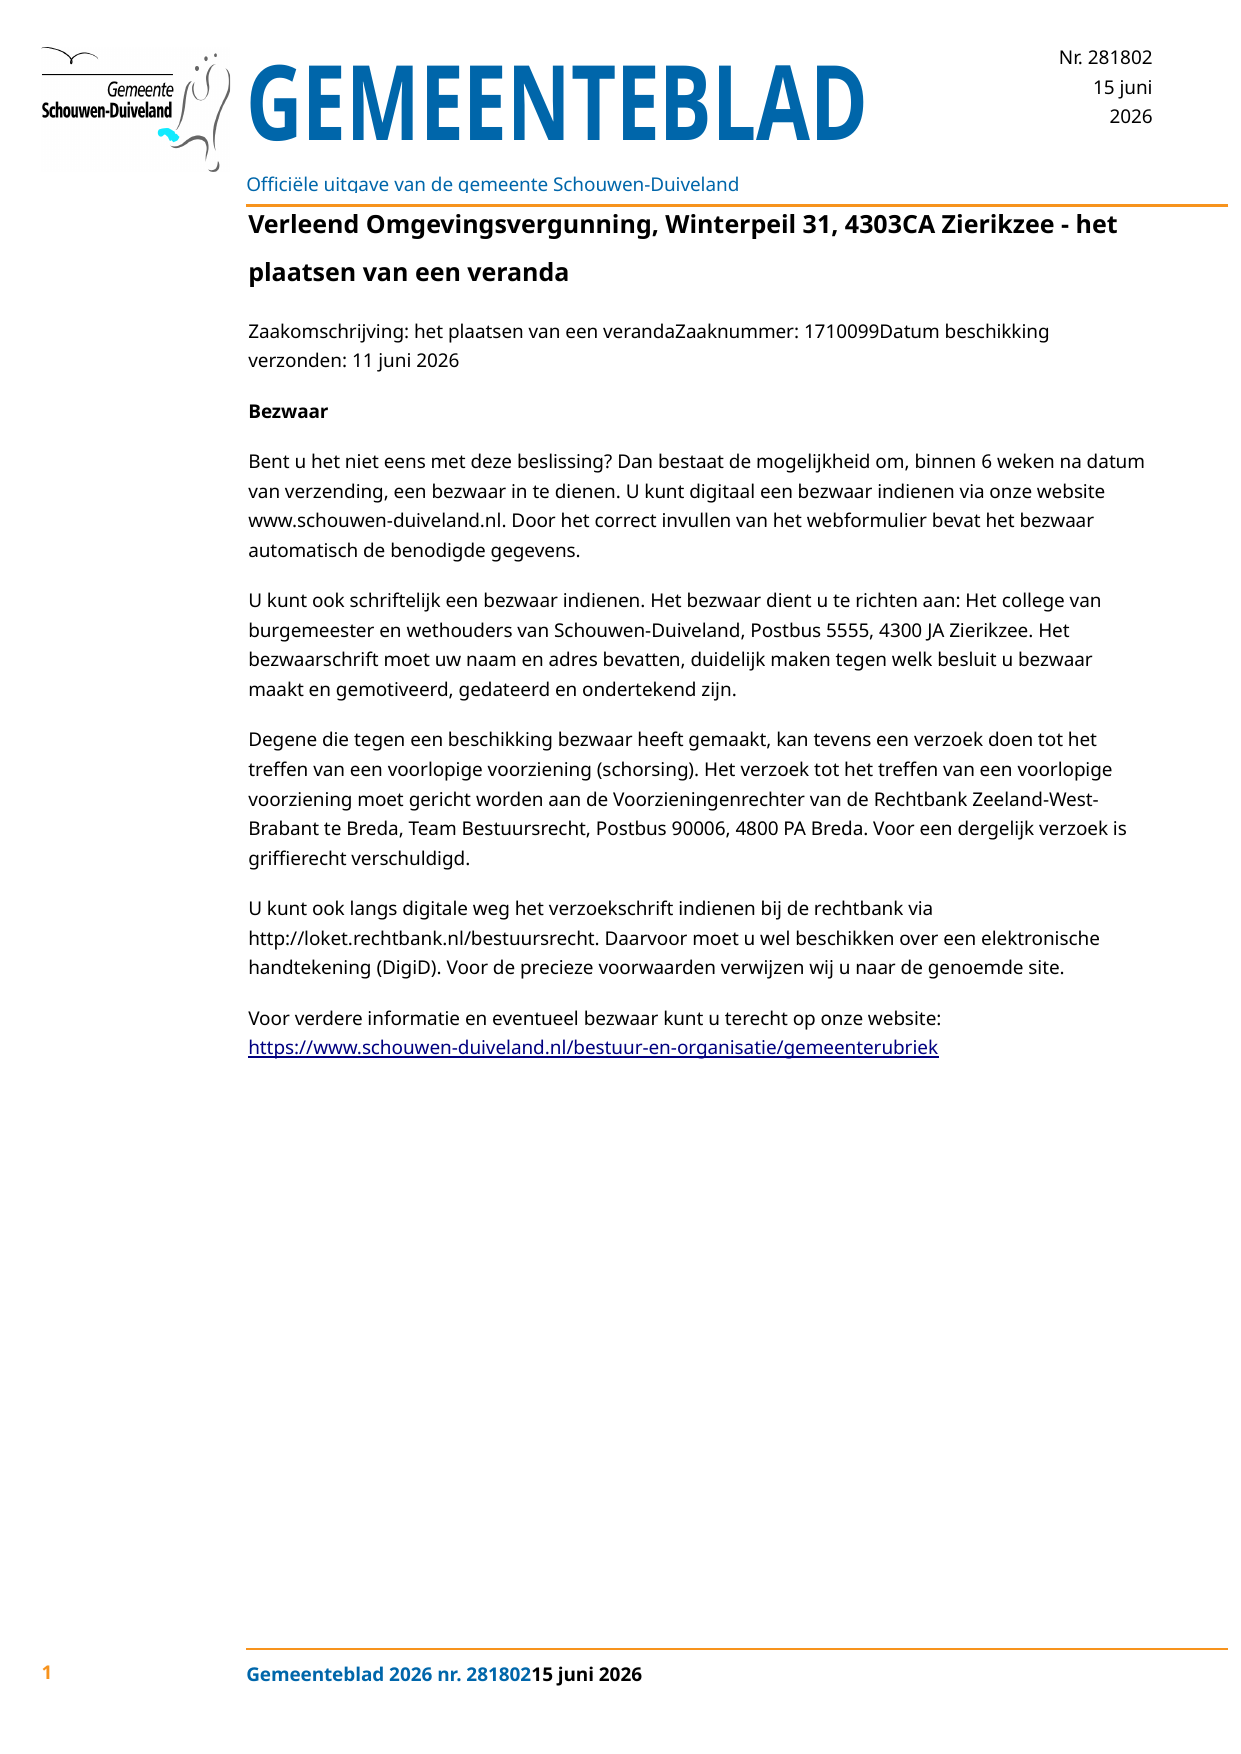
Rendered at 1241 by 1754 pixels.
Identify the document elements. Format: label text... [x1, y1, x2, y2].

text U kunt ook schriftelijk een bezwaar indienen. Het bezwaar dient u te richten aan: Het college van burgemeester en wethouders van Schouwen-Duiveland, Postbus 5555, 4300 JA Zierikzee. Het bezwaarschrift moet uw naam en adres bevatten, duidelijk maken tegen welk besluit u bezwaar maakt en gemotiveerd, gedateerd en ondertekend zijn. [248, 587, 1152, 702]
text Verleend Omgevingsvergunning, Winterpeil 31, 4303CA Zierikzee - het plaatsen van een veranda [248, 207, 1152, 288]
text Zaakomschrijving: het plaatsen van een verandaZaaknummer: 1710099Datum beschikking verzonden: 11 juni 2026 [248, 318, 1152, 373]
text Voor verdere informatie en eventueel bezwaar kunt u terecht op onze website: https://www.schouwen-duiveland.nl/bestuur-en-organisatie/gemeenterubriek [248, 1005, 1152, 1060]
text Bezwaar [248, 398, 1152, 424]
text Degene die tegen een beschikking bezwaar heeft gemaakt, kan tevens een verzoek doen tot het treffen van een voorlopige voorziening (schorsing). Het verzoek tot het treffen van een voorlopige voorziening moet gericht worden aan de Voorzieningenrechter van de Rechtbank Zeeland-West-Brabant te Breda, Team Bestuursrecht, Postbus 90006, 4800 PA Breda. Voor een dergelijk verzoek is griffierecht verschuldigd. [248, 727, 1152, 871]
text Bent u het niet eens met deze beslissing? Dan bestaat de mogelijkheid om, binnen 6 weken na datum van verzending, een bezwaar in te dienen. U kunt digitaal een bezwaar indienen via onze website www.schouwen-duiveland.nl. Door het correct invullen van het webformulier bevat het bezwaar automatisch de benodigde gegevens. [248, 448, 1152, 563]
text U kunt ook langs digitale weg het verzoekschrift indienen bij de rechtbank via http://loket.rechtbank.nl/bestuursrecht. Daarvoor moet u wel beschikken over een elektronische handtekening (DigiD). Voor de precieze voorwaarden verwijzen wij u naar de genoemde site. [248, 895, 1152, 980]
picture [41, 47, 231, 172]
